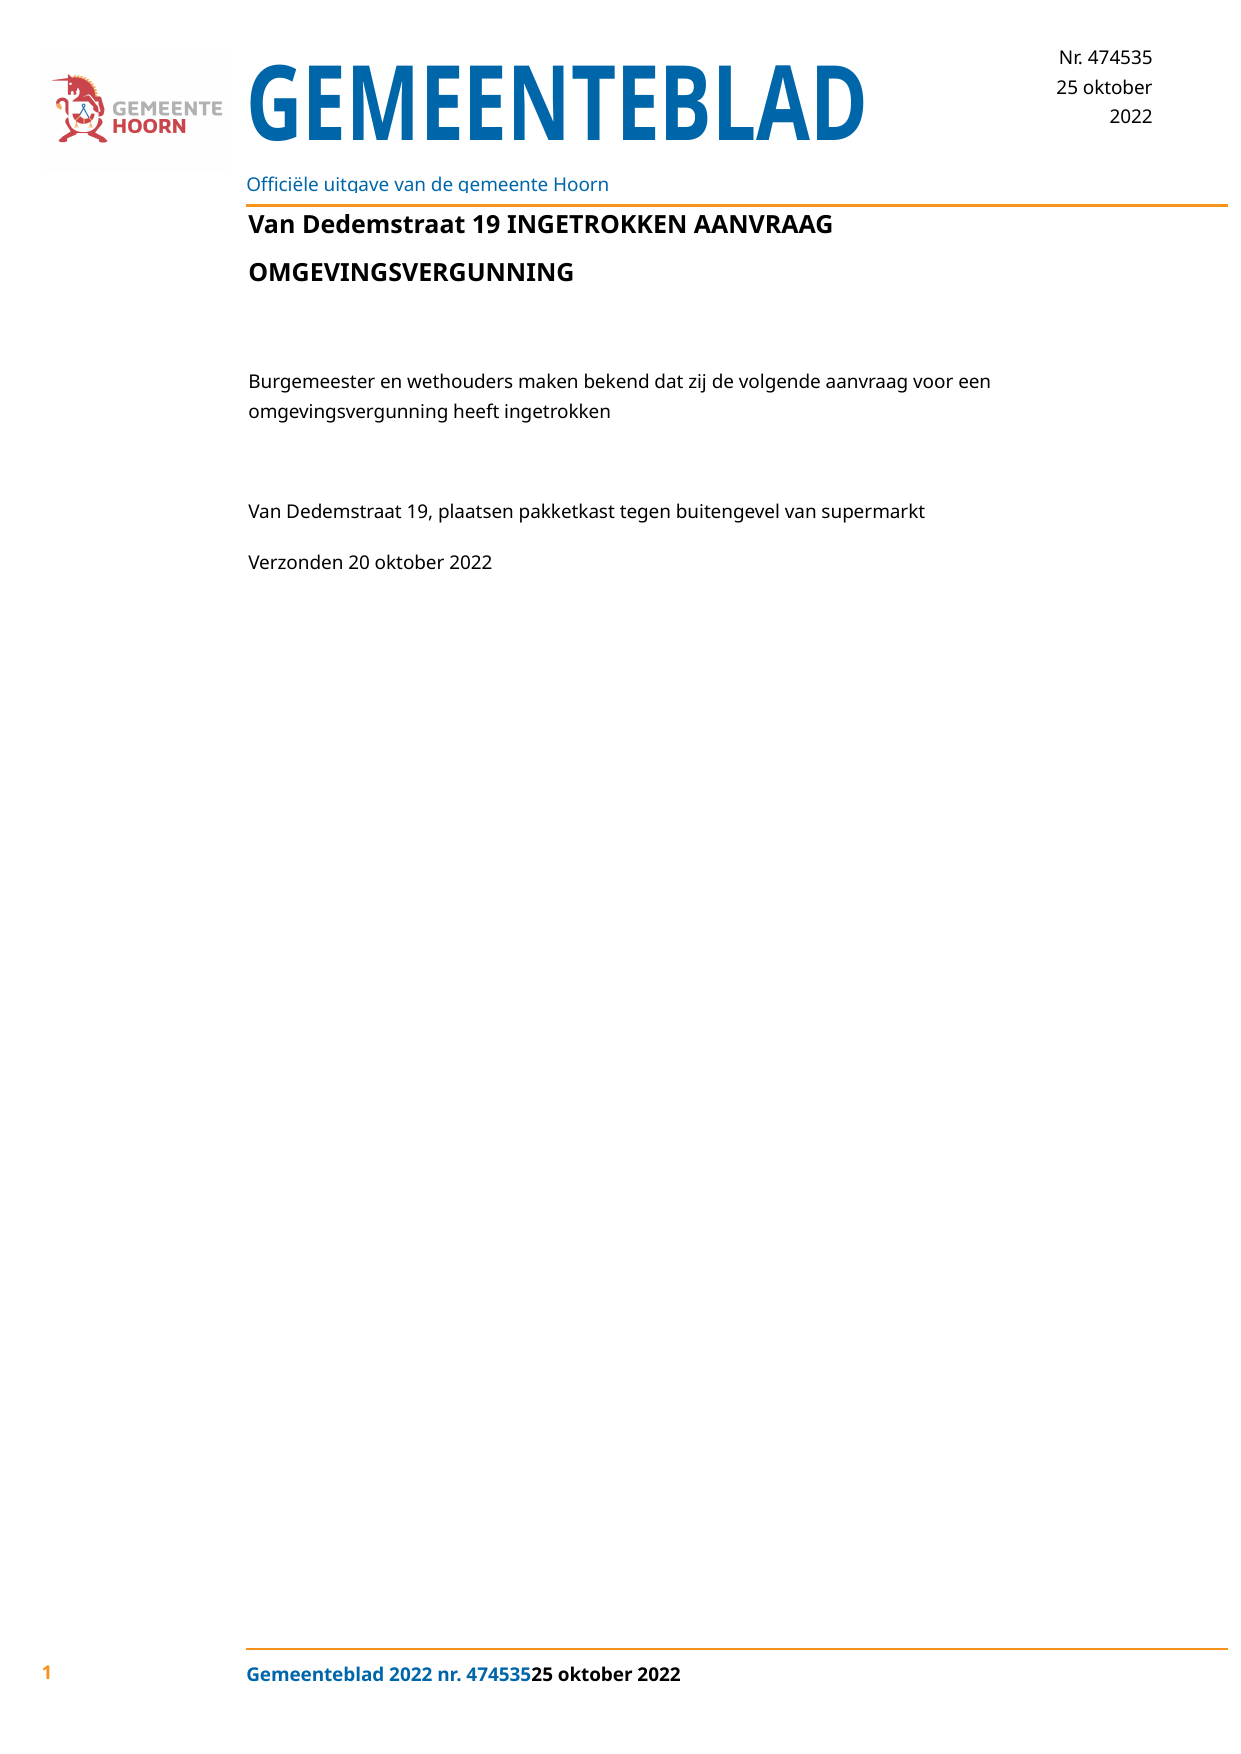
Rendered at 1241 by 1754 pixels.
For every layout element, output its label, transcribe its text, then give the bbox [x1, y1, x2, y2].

text Van Dedemstraat 19, plaatsen pakketkast tegen buitengevel van supermarkt [248, 499, 1152, 524]
text Verzonden 20 oktober 2022 [248, 549, 1152, 575]
text Van Dedemstraat 19 INGETROKKEN AANVRAAG OMGEVINGSVERGUNNING [248, 207, 1152, 288]
text Burgemeester en wethouders maken bekend dat zij de volgende aanvraag voor een omgevingsvergunning heeft ingetrokken [248, 368, 1152, 424]
picture [41, 47, 231, 172]
